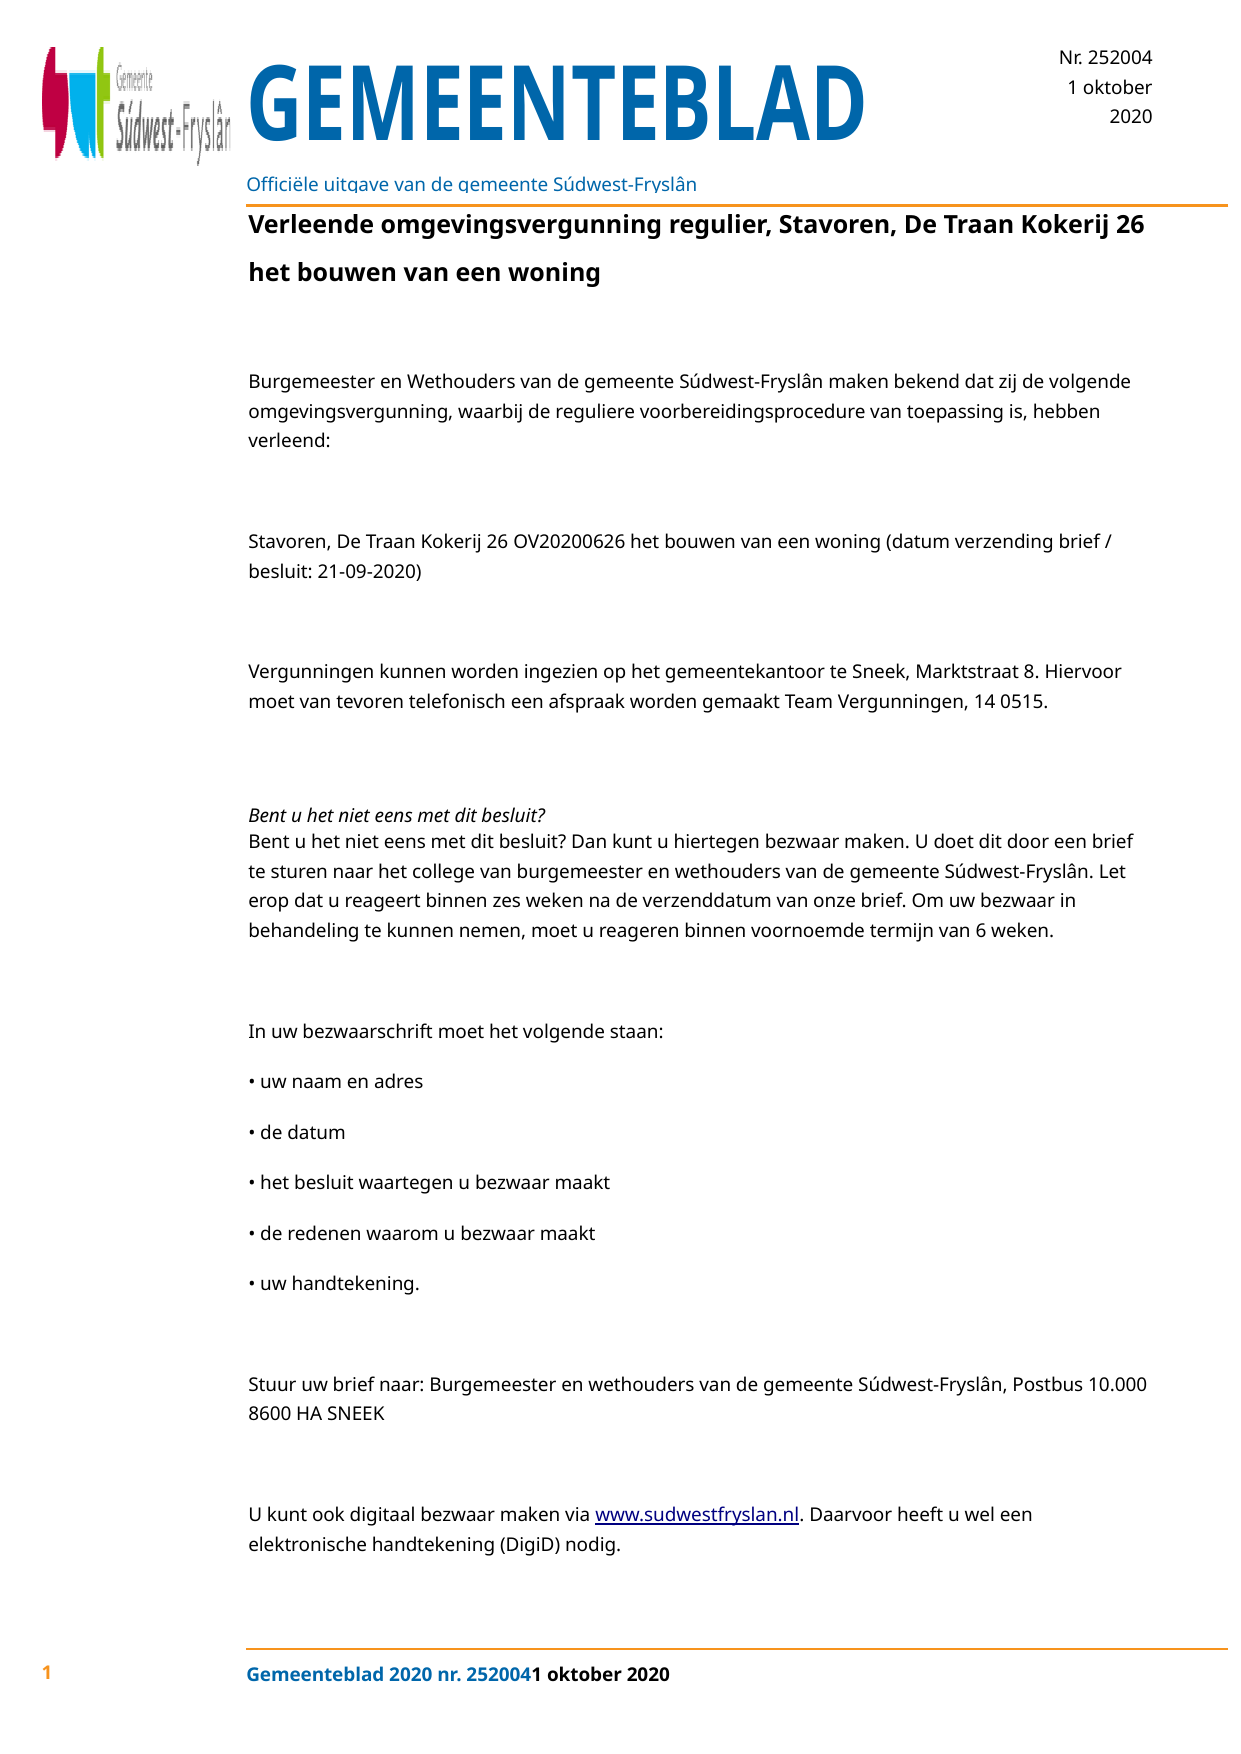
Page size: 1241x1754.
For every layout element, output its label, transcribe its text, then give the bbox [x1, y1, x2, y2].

text Stavoren, De Traan Kokerij 26 OV20200626 het bouwen van een woning (datum verzending brief / besluit: 21-09-2020) [248, 528, 1152, 584]
text Bent u het niet eens met dit besluit? [248, 803, 1152, 828]
text • uw handtekening. [248, 1270, 1152, 1296]
text • uw naam en adres [248, 1068, 1152, 1094]
text • de redenen waarom u bezwaar maakt [248, 1220, 1152, 1245]
text Burgemeester en Wethouders van de gemeente Súdwest-Fryslân maken bekend dat zij de volgende omgevingsvergunning, waarbij de reguliere voorbereidingsprocedure van toepassing is, hebben verleend: [248, 368, 1152, 453]
text Stuur uw brief naar: Burgemeester en wethouders van de gemeente Súdwest-Fryslân, Postbus 10.000 8600 HA SNEEK [248, 1371, 1152, 1426]
text Bent u het niet eens met dit besluit? Dan kunt u hiertegen bezwaar maken. U doet dit door een brief te sturen naar het college van burgemeester en wethouders van de gemeente Súdwest-Fryslân. Let erop dat u reageert binnen zes weken na de verzenddatum van onze brief. Om uw bezwaar in behandeling te kunnen nemen, moet u reageren binnen voornoemde termijn van 6 weken. [248, 828, 1152, 943]
text U kunt ook digitaal bezwaar maken via www.sudwestfryslan.nl. Daarvoor heeft u wel een elektronische handtekening (DigiD) nodig. [248, 1501, 1152, 1557]
picture [41, 47, 231, 172]
text In uw bezwaarschrift moet het volgende staan: [248, 1018, 1152, 1044]
text Verleende omgevingsvergunning regulier, Stavoren, De Traan Kokerij 26 het bouwen van een woning [248, 207, 1152, 288]
text • het besluit waartegen u bezwaar maakt [248, 1169, 1152, 1195]
text • de datum [248, 1119, 1152, 1144]
text Vergunningen kunnen worden ingezien op het gemeentekantoor te Sneek, Marktstraat 8. Hiervoor moet van tevoren telefonisch een afspraak worden gemaakt Team Vergunningen, 14 0515. [248, 659, 1152, 714]
